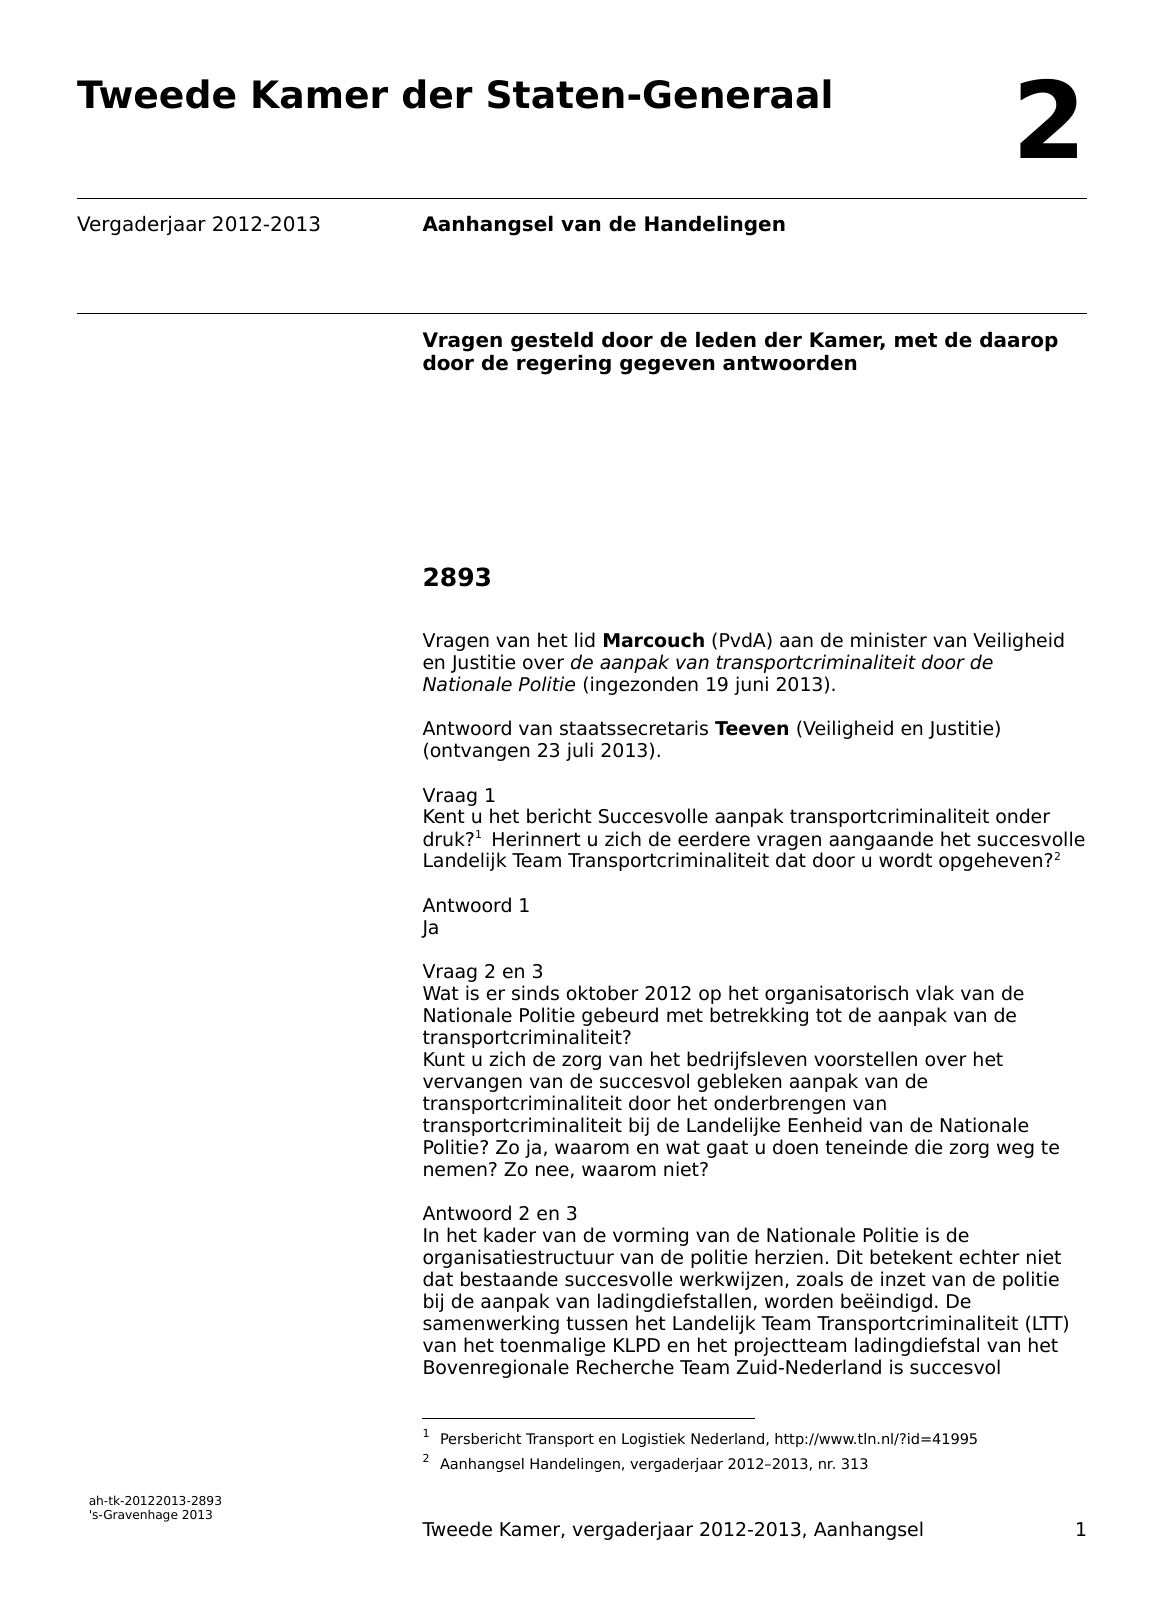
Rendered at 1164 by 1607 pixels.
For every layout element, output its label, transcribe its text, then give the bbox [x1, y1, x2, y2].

text ah-tk-20122013-2893 [88, 1494, 323, 1508]
text 2893 [422, 563, 1087, 592]
text Antwoord 2 en 3 [422, 1203, 1087, 1225]
table_header 2 [886, 59, 1087, 198]
text In het kader van de vorming van de Nationale Politie is de organisatiestructuur van de politie herzien. Dit betekent echter niet dat bestaande succesvolle werkwijzen, zoals de inzet van de politie bij de aanpak van ladingdiefstallen, worden beëindigd. De samenwerking tussen het Landelijk Team Transportcriminaliteit (LTT) van het toenmalige KLPD en het projectteam ladingdiefstal van het Bovenregionale Recherche Team Zuid-Nederland is succesvol [422, 1225, 1087, 1378]
text Antwoord van staatssecretaris Teeven (Veiligheid en Justitie) (ontvangen 23 juli 2013). [422, 718, 1087, 762]
text Vraag 2 en 3 [422, 961, 1087, 983]
text Vraag 1 [422, 784, 1087, 806]
text Vragen van het lid Marcouch (PvdA) aan de minister van Veiligheid en Justitie over de aanpak van transportcriminaliteit door de Nationale Politie (ingezonden 19 juni 2013). [422, 630, 1087, 696]
text Aanhangsel Handelingen, vergaderjaar 2012–2013, nr. 313 [422, 1452, 1087, 1474]
text Kent u het bericht Succesvolle aanpak transportcriminaliteit onder druk? Herinnert u zich de eerdere vragen aangaande het succesvolle Landelijk Team Transportcriminaliteit dat door u wordt opgeheven? [422, 806, 1087, 872]
text Persbericht Transport en Logistiek Nederland, http://www.tln.nl/?id=41995 [422, 1427, 1087, 1449]
table_cell [77, 314, 422, 375]
text Kunt u zich de zorg van het bedrijfsleven voorstellen over het vervangen van de succesvol gebleken aanpak van de transportcriminaliteit door het onderbrengen van transportcriminaliteit bij de Landelijke Eenheid van de Nationale Politie? Zo ja, waarom en wat gaat u doen teneinde die zorg weg te nemen? Zo nee, waarom niet? [422, 1049, 1087, 1181]
text 's-Gravenhage 2013 [88, 1508, 323, 1522]
text Antwoord 1 [422, 894, 1087, 917]
table_cell Vragen gesteld door de leden der Kamer, met de daarop door de regering gegeven antwoorden [422, 314, 1087, 375]
table_cell Vergaderjaar 2012-2013 [77, 199, 422, 313]
table_header Tweede Kamer der Staten-Generaal [77, 59, 886, 198]
text Ja [422, 917, 1087, 938]
table_cell Aanhangsel van de Handelingen [422, 199, 1087, 313]
text Wat is er sinds oktober 2012 op het organisatorisch vlak van de Nationale Politie gebeurd met betrekking tot de aanpak van de transportcriminaliteit? [422, 983, 1087, 1049]
